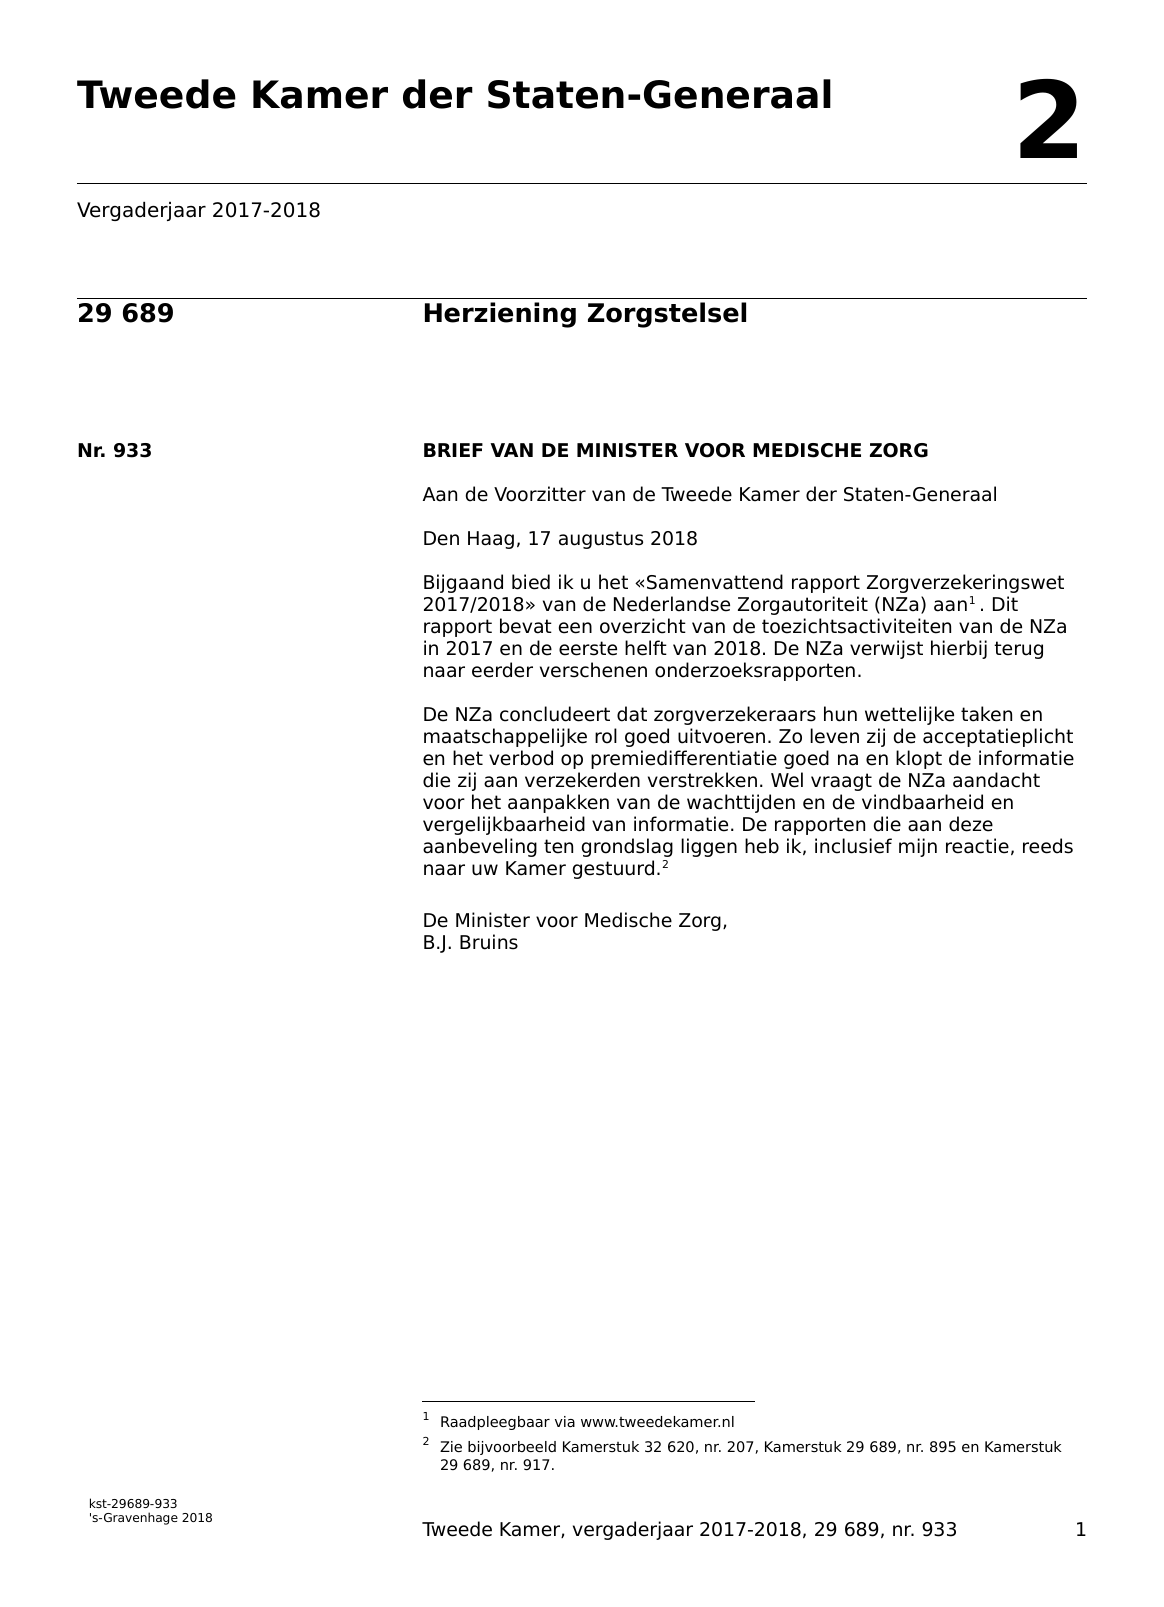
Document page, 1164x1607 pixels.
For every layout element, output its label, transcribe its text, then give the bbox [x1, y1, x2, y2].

table_cell Vergaderjaar 2017-2018 [77, 184, 1087, 298]
subtitle Nr. 933 BRIEF VAN DE MINISTER VOOR MEDISCHE ZORG [77, 440, 1087, 462]
text De Minister voor Medische Zorg, B.J. Bruins [422, 910, 1087, 954]
text Aan de Voorzitter van de Tweede Kamer der Staten-Generaal [422, 484, 1087, 506]
text Raadpleegbaar via www.tweedekamer.nl [422, 1410, 1087, 1432]
text De NZa concludeert dat zorgverzekeraars hun wettelijke taken en maatschappelijke rol goed uitvoeren. Zo leven zij de acceptatieplicht en het verbod op premiedifferentiatie goed na en klopt de informatie die zij aan verzekerden verstrekken. Wel vraagt de NZa aandacht voor het aanpakken van de wachttijden en de vindbaarheid en vergelijkbaarheid van informatie. De rapporten die aan deze aanbeveling ten grondslag liggen heb ik, inclusief mijn reactie, reeds naar uw Kamer gestuurd. [422, 704, 1087, 880]
text kst-29689-933 [88, 1497, 323, 1511]
table_header Tweede Kamer der Staten-Generaal [77, 59, 886, 183]
table_header 2 [886, 59, 1087, 183]
subtitle 29 689 Herziening Zorgstelsel [77, 299, 1087, 329]
text Zie bijvoorbeeld Kamerstuk 32 620, nr. 207, Kamerstuk 29 689, nr. 895 en Kamerstuk 29 689, nr. 917. [422, 1435, 1087, 1474]
text 's-Gravenhage 2018 [88, 1511, 323, 1525]
text Bijgaand bied ik u het «Samenvattend rapport Zorgverzekeringswet 2017/2018» van de Nederlandse Zorgautoriteit (NZa) aan. Dit rapport bevat een overzicht van de toezichtsactiviteiten van de NZa in 2017 en de eerste helft van 2018. De NZa verwijst hierbij terug naar eerder verschenen onderzoeksrapporten. [422, 572, 1087, 682]
text Den Haag, 17 augustus 2018 [422, 528, 1087, 550]
